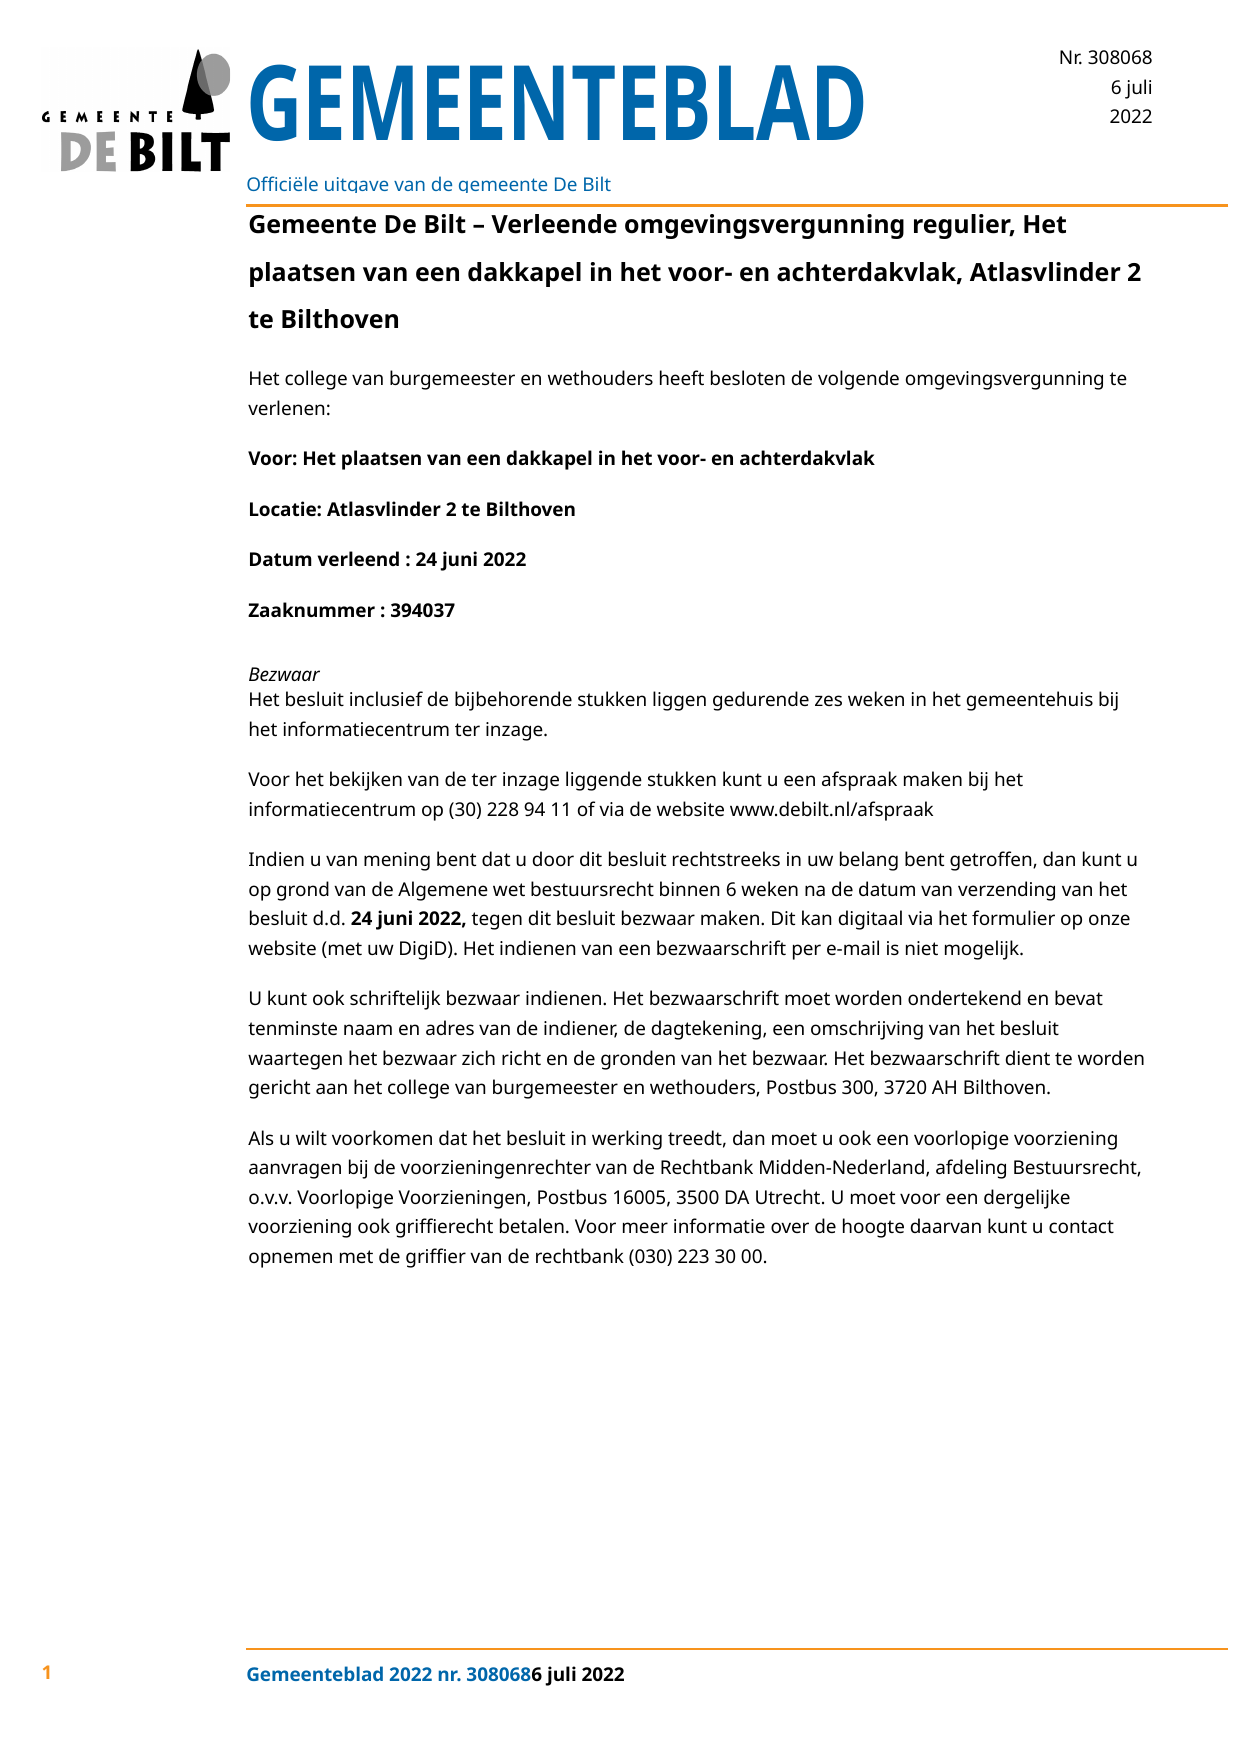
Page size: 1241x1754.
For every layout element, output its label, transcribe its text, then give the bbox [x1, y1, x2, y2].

text Als u wilt voorkomen dat het besluit in werking treedt, dan moet u ook een voorlopige voorziening aanvragen bij de voorzieningenrechter van de Rechtbank Midden-Nederland, afdeling Bestuursrecht, o.v.v. Voorlopige Voorzieningen, Postbus 16005, 3500 DA Utrecht. U moet voor een dergelijke voorziening ook griffierecht betalen. Voor meer informatie over de hoogte daarvan kunt u contact opnemen met de griffier van de rechtbank (030) 223 30 00. [248, 1125, 1152, 1269]
text Het besluit inclusief de bijbehorende stukken liggen gedurende zes weken in het gemeentehuis bij het informatiecentrum ter inzage. [248, 686, 1152, 742]
text Voor: Het plaatsen van een dakkapel in het voor- en achterdakvlak [248, 446, 1152, 471]
text Gemeente De Bilt – Verleende omgevingsvergunning regulier, Het plaatsen van een dakkapel in het voor- en achterdakvlak, Atlasvlinder 2 te Bilthoven [248, 207, 1152, 336]
text Voor het bekijken van de ter inzage liggende stukken kunt u een afspraak maken bij het informatiecentrum op (30) 228 94 11 of via de website www.debilt.nl/afspraak [248, 766, 1152, 822]
text Het college van burgemeester en wethouders heeft besloten de volgende omgevingsvergunning te verlenen: [248, 366, 1152, 421]
text Zaaknummer : 394037 [248, 597, 1152, 622]
picture [41, 47, 231, 172]
text Indien u van mening bent dat u door dit besluit rechtstreeks in uw belang bent getroffen, dan kunt u op grond van de Algemene wet bestuursrecht binnen 6 weken na de datum van verzending van het besluit d.d. 24 juni 2022, tegen dit besluit bezwaar maken. Dit kan digitaal via het formulier op onze website (met uw DigiD). Het indienen van een bezwaarschrift per e-mail is niet mogelijk. [248, 846, 1152, 961]
text U kunt ook schriftelijk bezwaar indienen. Het bezwaarschrift moet worden ondertekend en bevat tenminste naam en adres van de indiener, de dagtekening, een omschrijving van het besluit waartegen het bezwaar zich richt en de gronden van het bezwaar. Het bezwaarschrift dient te worden gericht aan het college van burgemeester en wethouders, Postbus 300, 3720 AH Bilthoven. [248, 986, 1152, 1100]
text Locatie: Atlasvlinder 2 te Bilthoven [248, 496, 1152, 522]
text Bezwaar [248, 661, 1152, 686]
text Datum verleend : 24 juni 2022 [248, 546, 1152, 572]
